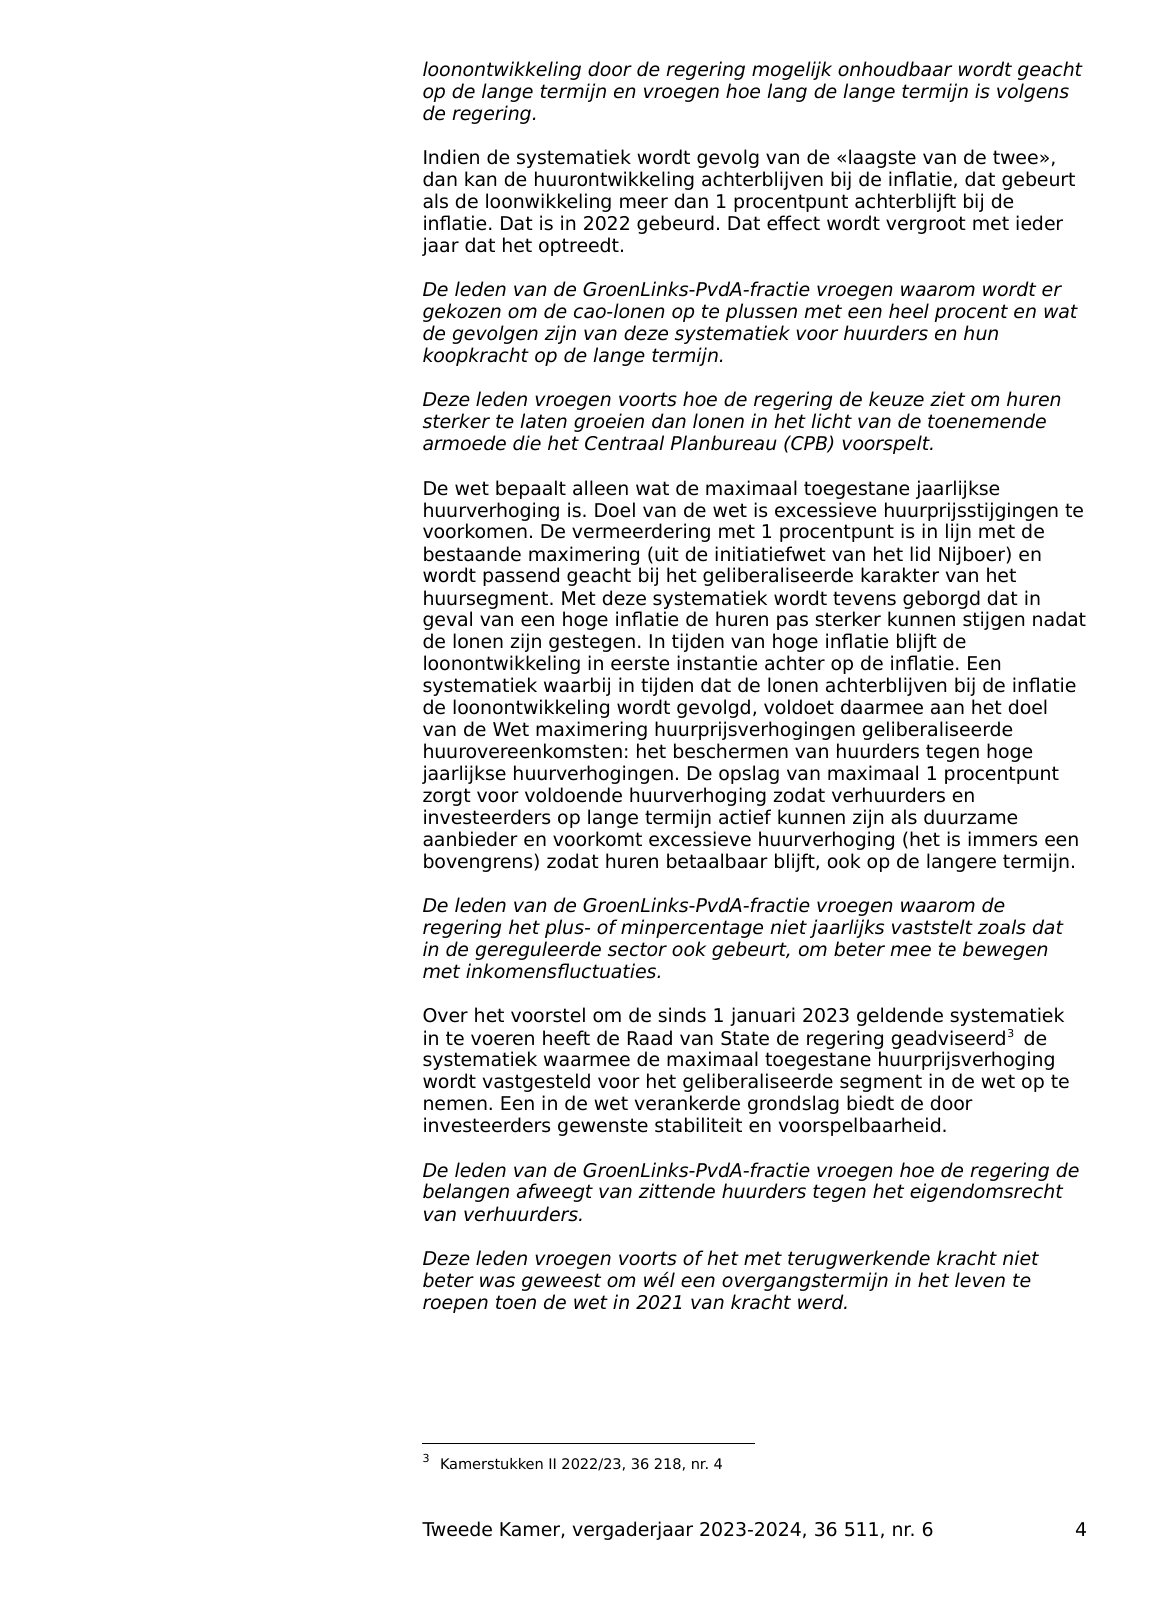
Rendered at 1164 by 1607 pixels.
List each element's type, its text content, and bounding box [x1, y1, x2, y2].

text Indien de systematiek wordt gevolg van de «laagste van de twee», dan kan de huurontwikkeling achterblijven bij de inflatie, dat gebeurt als de loonwikkeling meer dan 1 procentpunt achterblijft bij de inflatie. Dat is in 2022 gebeurd. Dat effect wordt vergroot met ieder jaar dat het optreedt. [422, 147, 1087, 257]
text loonontwikkeling door de regering mogelijk onhoudbaar wordt geacht op de lange termijn en vroegen hoe lang de lange termijn is volgens de regering. [422, 59, 1087, 125]
text Deze leden vroegen voorts hoe de regering de keuze ziet om huren sterker te laten groeien dan lonen in het licht van de toenemende armoede die het Centraal Planbureau (CPB) voorspelt. [422, 389, 1087, 455]
text Deze leden vroegen voorts of het met terugwerkende kracht niet beter was geweest om wél een overgangstermijn in het leven te roepen toen de wet in 2021 van kracht werd. [422, 1248, 1087, 1313]
text De leden van de GroenLinks-PvdA-fractie vroegen waarom de regering het plus- of minpercentage niet jaarlijks vaststelt zoals dat in de gereguleerde sector ook gebeurt, om beter mee te bewegen met inkomensfluctuaties. [422, 895, 1087, 983]
text De leden van de GroenLinks-PvdA-fractie vroegen waarom wordt er gekozen om de cao-lonen op te plussen met een heel procent en wat de gevolgen zijn van deze systematiek voor huurders en hun koopkracht op de lange termijn. [422, 279, 1087, 367]
text De leden van de GroenLinks-PvdA-fractie vroegen hoe de regering de belangen afweegt van zittende huurders tegen het eigendomsrecht van verhuurders. [422, 1159, 1087, 1225]
text Kamerstukken II 2022/23, 36 218, nr. 4 [422, 1452, 1087, 1474]
text De wet bepaalt alleen wat de maximaal toegestane jaarlijkse huurverhoging is. Doel van de wet is excessieve huurprijsstijgingen te voorkomen. De vermeerdering met 1 procentpunt is in lijn met de bestaande maximering (uit de initiatiefwet van het lid Nijboer) en wordt passend geacht bij het geliberaliseerde karakter van het huursegment. Met deze systematiek wordt tevens geborgd dat in geval van een hoge inflatie de huren pas sterker kunnen stijgen nadat de lonen zijn gestegen. In tijden van hoge inflatie blijft de loonontwikkeling in eerste instantie achter op de inflatie. Een systematiek waarbij in tijden dat de lonen achterblijven bij de inflatie de loonontwikkeling wordt gevolgd, voldoet daarmee aan het doel van de Wet maximering huurprijsverhogingen geliberaliseerde huurovereenkomsten: het beschermen van huurders tegen hoge jaarlijkse huurverhogingen. De opslag van maximaal 1 procentpunt zorgt voor voldoende huurverhoging zodat verhuurders en investeerders op lange termijn actief kunnen zijn als duurzame aanbieder en voorkomt excessieve huurverhoging (het is immers een bovengrens) zodat huren betaalbaar blijft, ook op de langere termijn. [422, 477, 1087, 873]
text Over het voorstel om de sinds 1 januari 2023 geldende systematiek in te voeren heeft de Raad van State de regering geadviseerd de systematiek waarmee de maximaal toegestane huurprijsverhoging wordt vastgesteld voor het geliberaliseerde segment in de wet op te nemen. Een in de wet verankerde grondslag biedt de door investeerders gewenste stabiliteit en voorspelbaarheid. [422, 1005, 1087, 1137]
